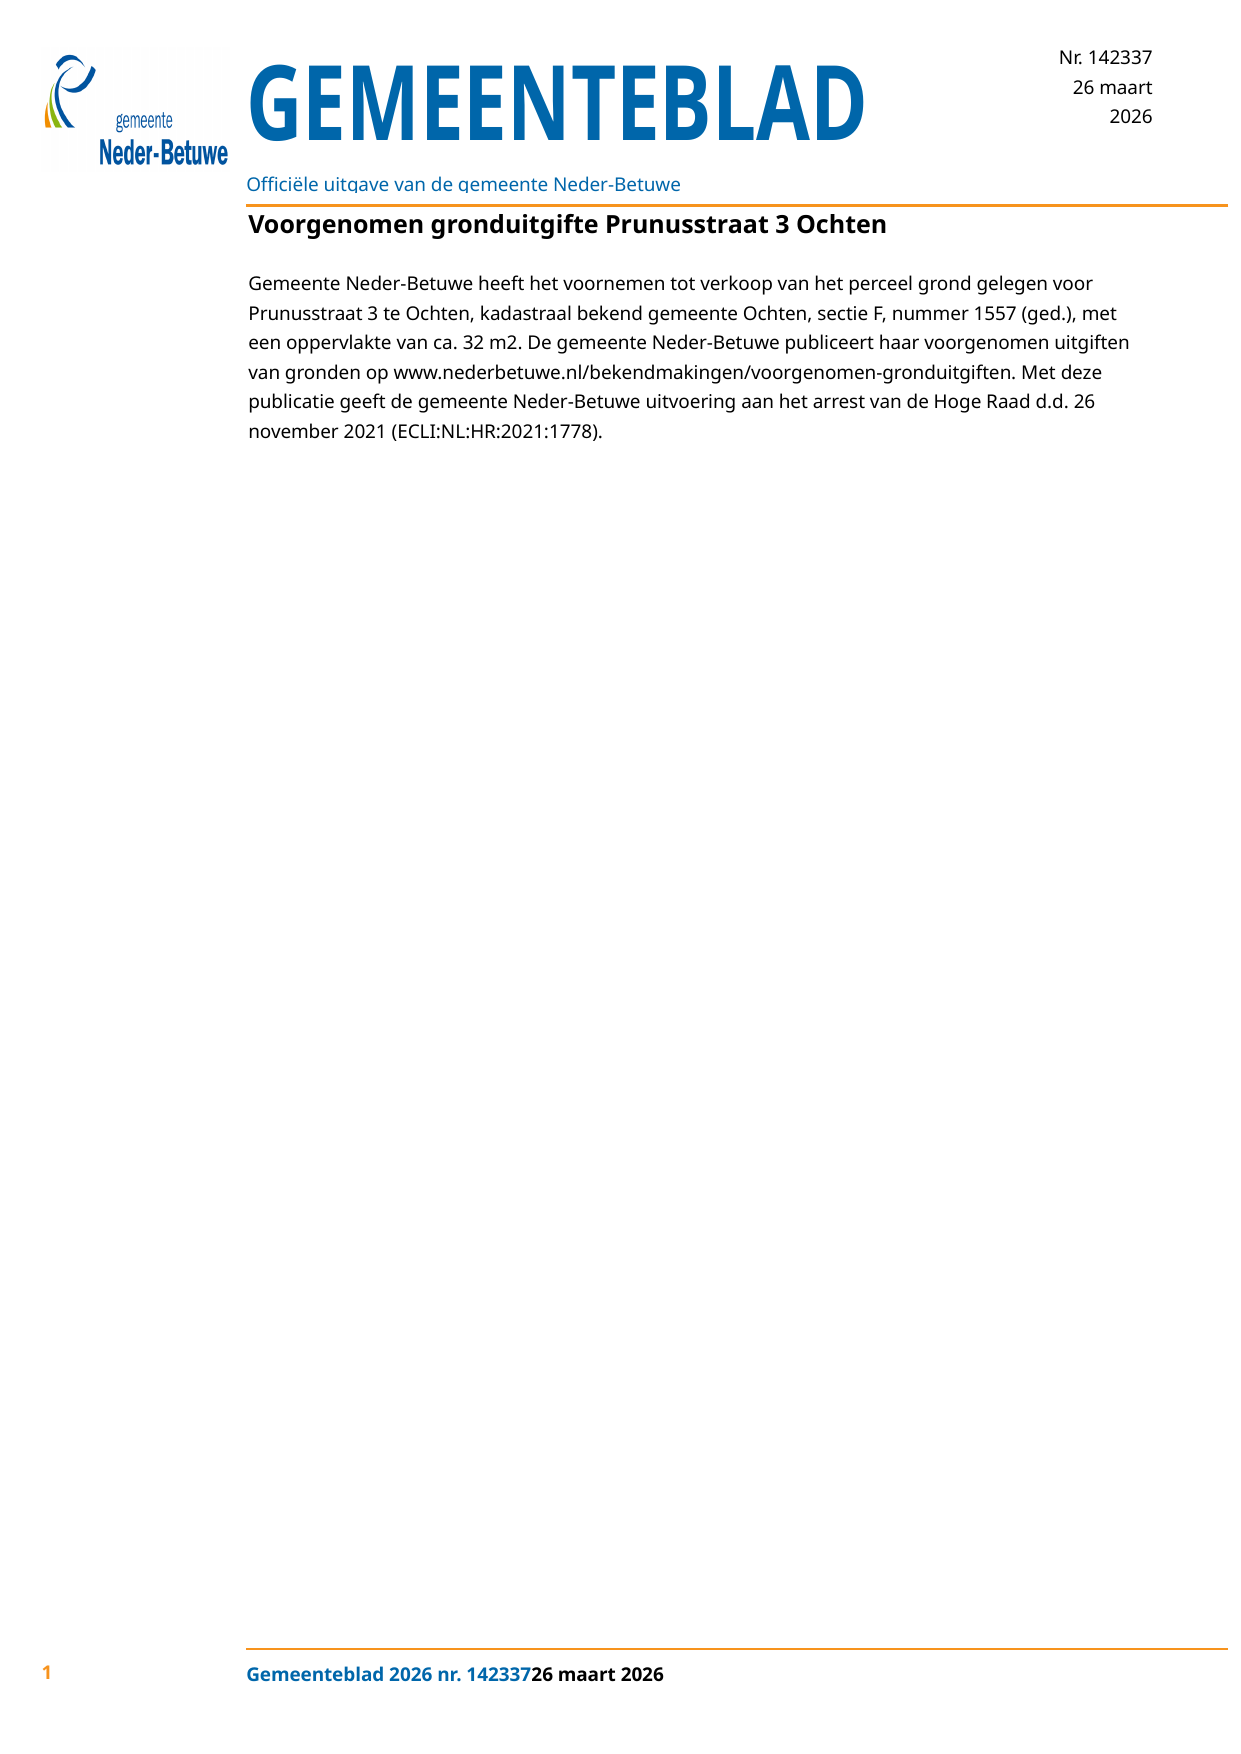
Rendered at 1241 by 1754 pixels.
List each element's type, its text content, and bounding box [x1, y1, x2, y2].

picture [41, 47, 231, 172]
text Gemeente Neder-Betuwe heeft het voornemen tot verkoop van het perceel grond gelegen voor Prunusstraat 3 te Ochten, kadastraal bekend gemeente Ochten, sectie F, nummer 1557 (ged.), met een oppervlakte van ca. 32 m2. De gemeente Neder-Betuwe publiceert haar voorgenomen uitgiften van gronden op www.nederbetuwe.nl/bekendmakingen/voorgenomen-gronduitgiften. Met deze publicatie geeft de gemeente Neder-Betuwe uitvoering aan het arrest van de Hoge Raad d.d. 26 november 2021 (ECLI:NL:HR:2021:1778). [248, 270, 1152, 444]
text Voorgenomen gronduitgifte Prunusstraat 3 Ochten [248, 207, 1152, 241]
